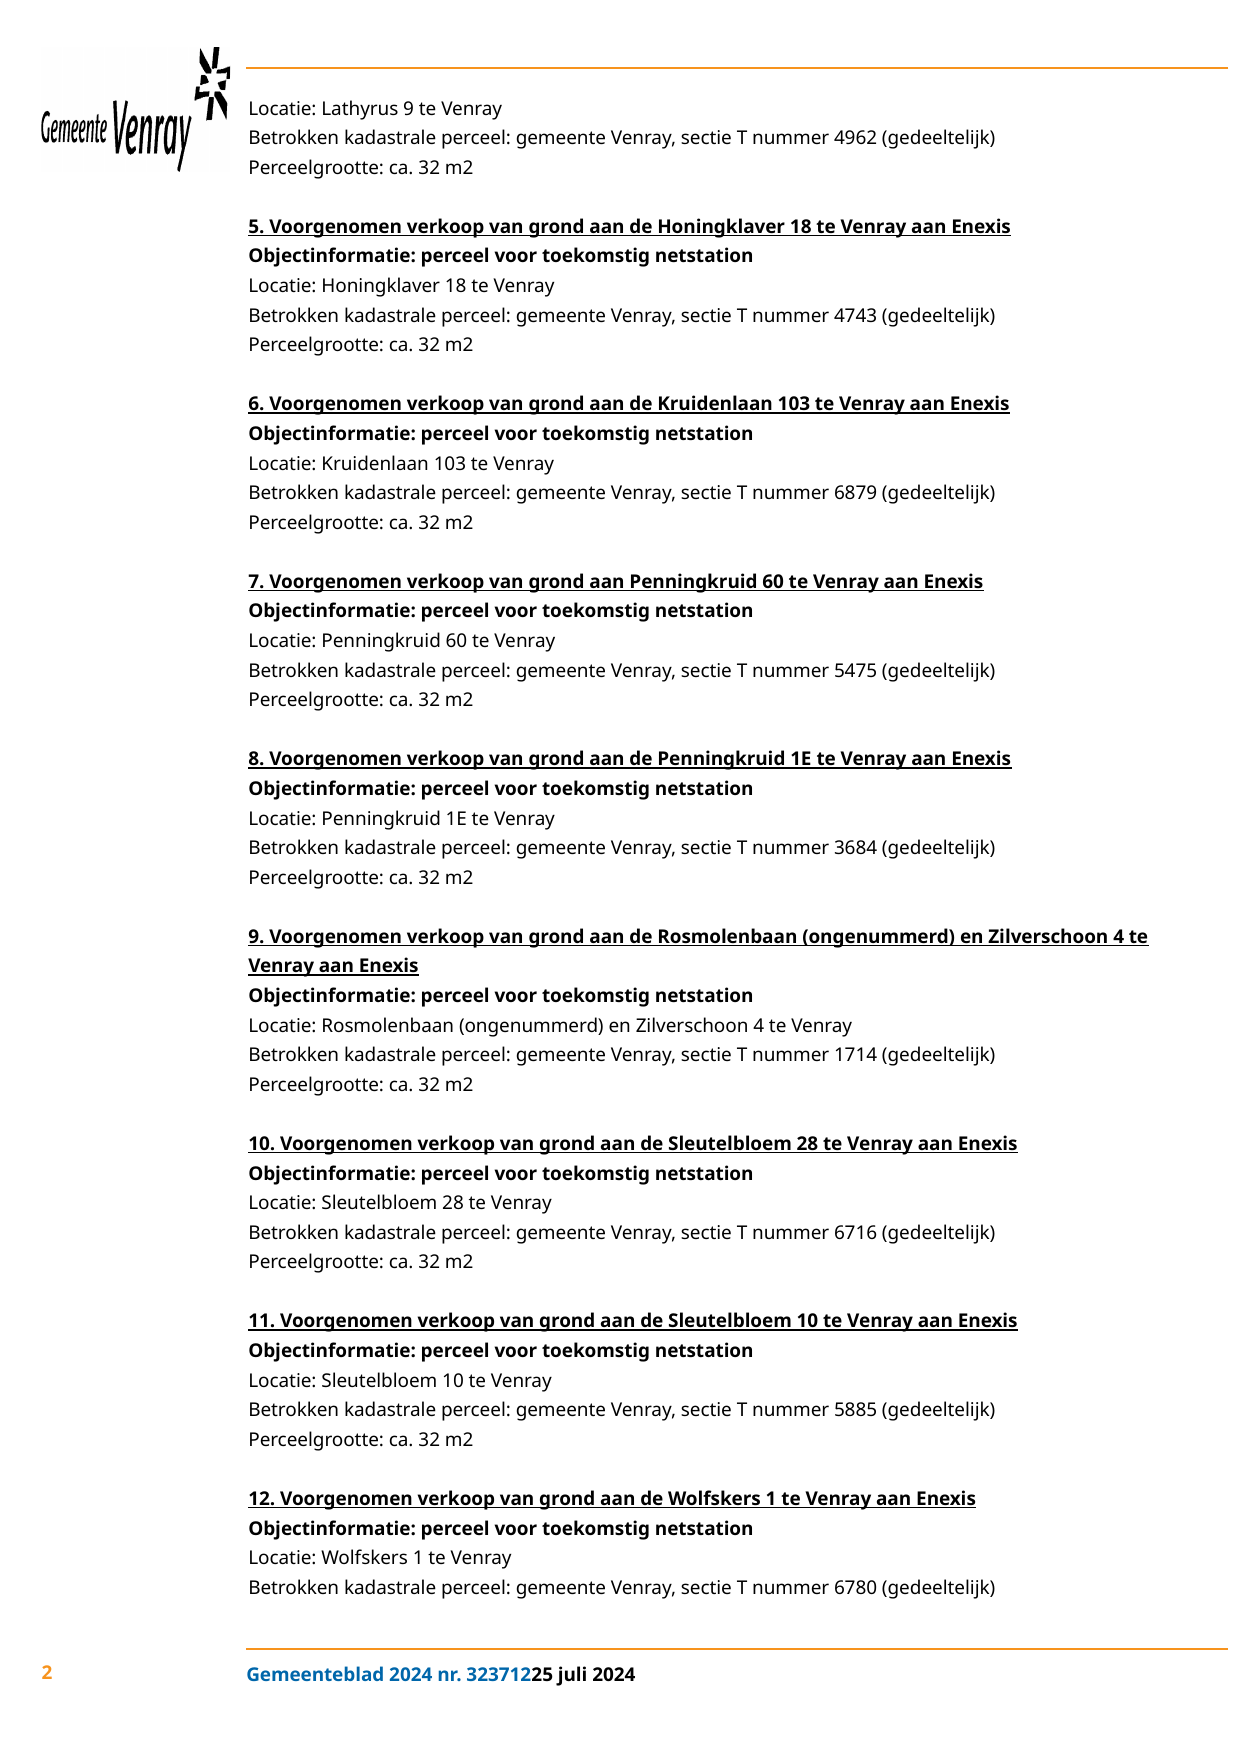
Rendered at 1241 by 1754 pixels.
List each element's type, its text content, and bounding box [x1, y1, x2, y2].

text 6. Voorgenomen verkoop van grond aan de Kruidenlaan 103 te Venray aan Enexis [248, 391, 1152, 416]
text Perceelgrootte: ca. 32 m2 [248, 864, 1152, 890]
text Perceelgrootte: ca. 32 m2 [248, 1426, 1152, 1452]
text Objectinformatie: perceel voor toekomstig netstation [248, 1337, 1152, 1363]
text Locatie: Sleutelbloem 10 te Venray [248, 1367, 1152, 1393]
text Betrokken kadastrale perceel: gemeente Venray, sectie T nummer 6780 (gedeeltelijk) [248, 1574, 1152, 1600]
text Betrokken kadastrale perceel: gemeente Venray, sectie T nummer 4962 (gedeeltelijk) [248, 124, 1152, 150]
text Locatie: Kruidenlaan 103 te Venray [248, 450, 1152, 476]
text 11. Voorgenomen verkoop van grond aan de Sleutelbloem 10 te Venray aan Enexis [248, 1308, 1152, 1333]
text Locatie: Penningkruid 60 te Venray [248, 627, 1152, 653]
text Objectinformatie: perceel voor toekomstig netstation [248, 598, 1152, 623]
text Betrokken kadastrale perceel: gemeente Venray, sectie T nummer 6879 (gedeeltelijk) [248, 479, 1152, 505]
text Objectinformatie: perceel voor toekomstig netstation [248, 1515, 1152, 1541]
text Locatie: Penningkruid 1E te Venray [248, 805, 1152, 831]
text Objectinformatie: perceel voor toekomstig netstation [248, 1160, 1152, 1186]
text Locatie: Rosmolenbaan (ongenummerd) en Zilverschoon 4 te Venray [248, 1012, 1152, 1038]
text Perceelgrootte: ca. 32 m2 [248, 509, 1152, 535]
text Perceelgrootte: ca. 32 m2 [248, 1248, 1152, 1274]
text 10. Voorgenomen verkoop van grond aan de Sleutelbloem 28 te Venray aan Enexis [248, 1130, 1152, 1156]
text Betrokken kadastrale perceel: gemeente Venray, sectie T nummer 1714 (gedeeltelijk) [248, 1041, 1152, 1067]
text Locatie: Wolfskers 1 te Venray [248, 1544, 1152, 1570]
text 8. Voorgenomen verkoop van grond aan de Penningkruid 1E te Venray aan Enexis [248, 746, 1152, 771]
picture [41, 47, 231, 172]
text Objectinformatie: perceel voor toekomstig netstation [248, 420, 1152, 446]
text 12. Voorgenomen verkoop van grond aan de Wolfskers 1 te Venray aan Enexis [248, 1485, 1152, 1511]
text Locatie: Lathyrus 9 te Venray [248, 95, 1152, 121]
text Betrokken kadastrale perceel: gemeente Venray, sectie T nummer 3684 (gedeeltelijk) [248, 834, 1152, 860]
text Locatie: Honingklaver 18 te Venray [248, 272, 1152, 298]
text Perceelgrootte: ca. 32 m2 [248, 331, 1152, 357]
text Perceelgrootte: ca. 32 m2 [248, 686, 1152, 712]
text Objectinformatie: perceel voor toekomstig netstation [248, 982, 1152, 1008]
text Betrokken kadastrale perceel: gemeente Venray, sectie T nummer 5475 (gedeeltelijk) [248, 657, 1152, 683]
text Objectinformatie: perceel voor toekomstig netstation [248, 775, 1152, 801]
text Perceelgrootte: ca. 32 m2 [248, 154, 1152, 180]
text 7. Voorgenomen verkoop van grond aan Penningkruid 60 te Venray aan Enexis [248, 568, 1152, 594]
text Betrokken kadastrale perceel: gemeente Venray, sectie T nummer 6716 (gedeeltelijk) [248, 1219, 1152, 1245]
text 5. Voorgenomen verkoop van grond aan de Honingklaver 18 te Venray aan Enexis [248, 213, 1152, 239]
text Betrokken kadastrale perceel: gemeente Venray, sectie T nummer 5885 (gedeeltelijk) [248, 1396, 1152, 1422]
text Betrokken kadastrale perceel: gemeente Venray, sectie T nummer 4743 (gedeeltelijk) [248, 302, 1152, 328]
text Objectinformatie: perceel voor toekomstig netstation [248, 243, 1152, 268]
text 9. Voorgenomen verkoop van grond aan de Rosmolenbaan (ongenummerd) en Zilverschoon 4 te Venray aan Enexis [248, 923, 1152, 978]
text Perceelgrootte: ca. 32 m2 [248, 1071, 1152, 1097]
text Locatie: Sleutelbloem 28 te Venray [248, 1189, 1152, 1215]
